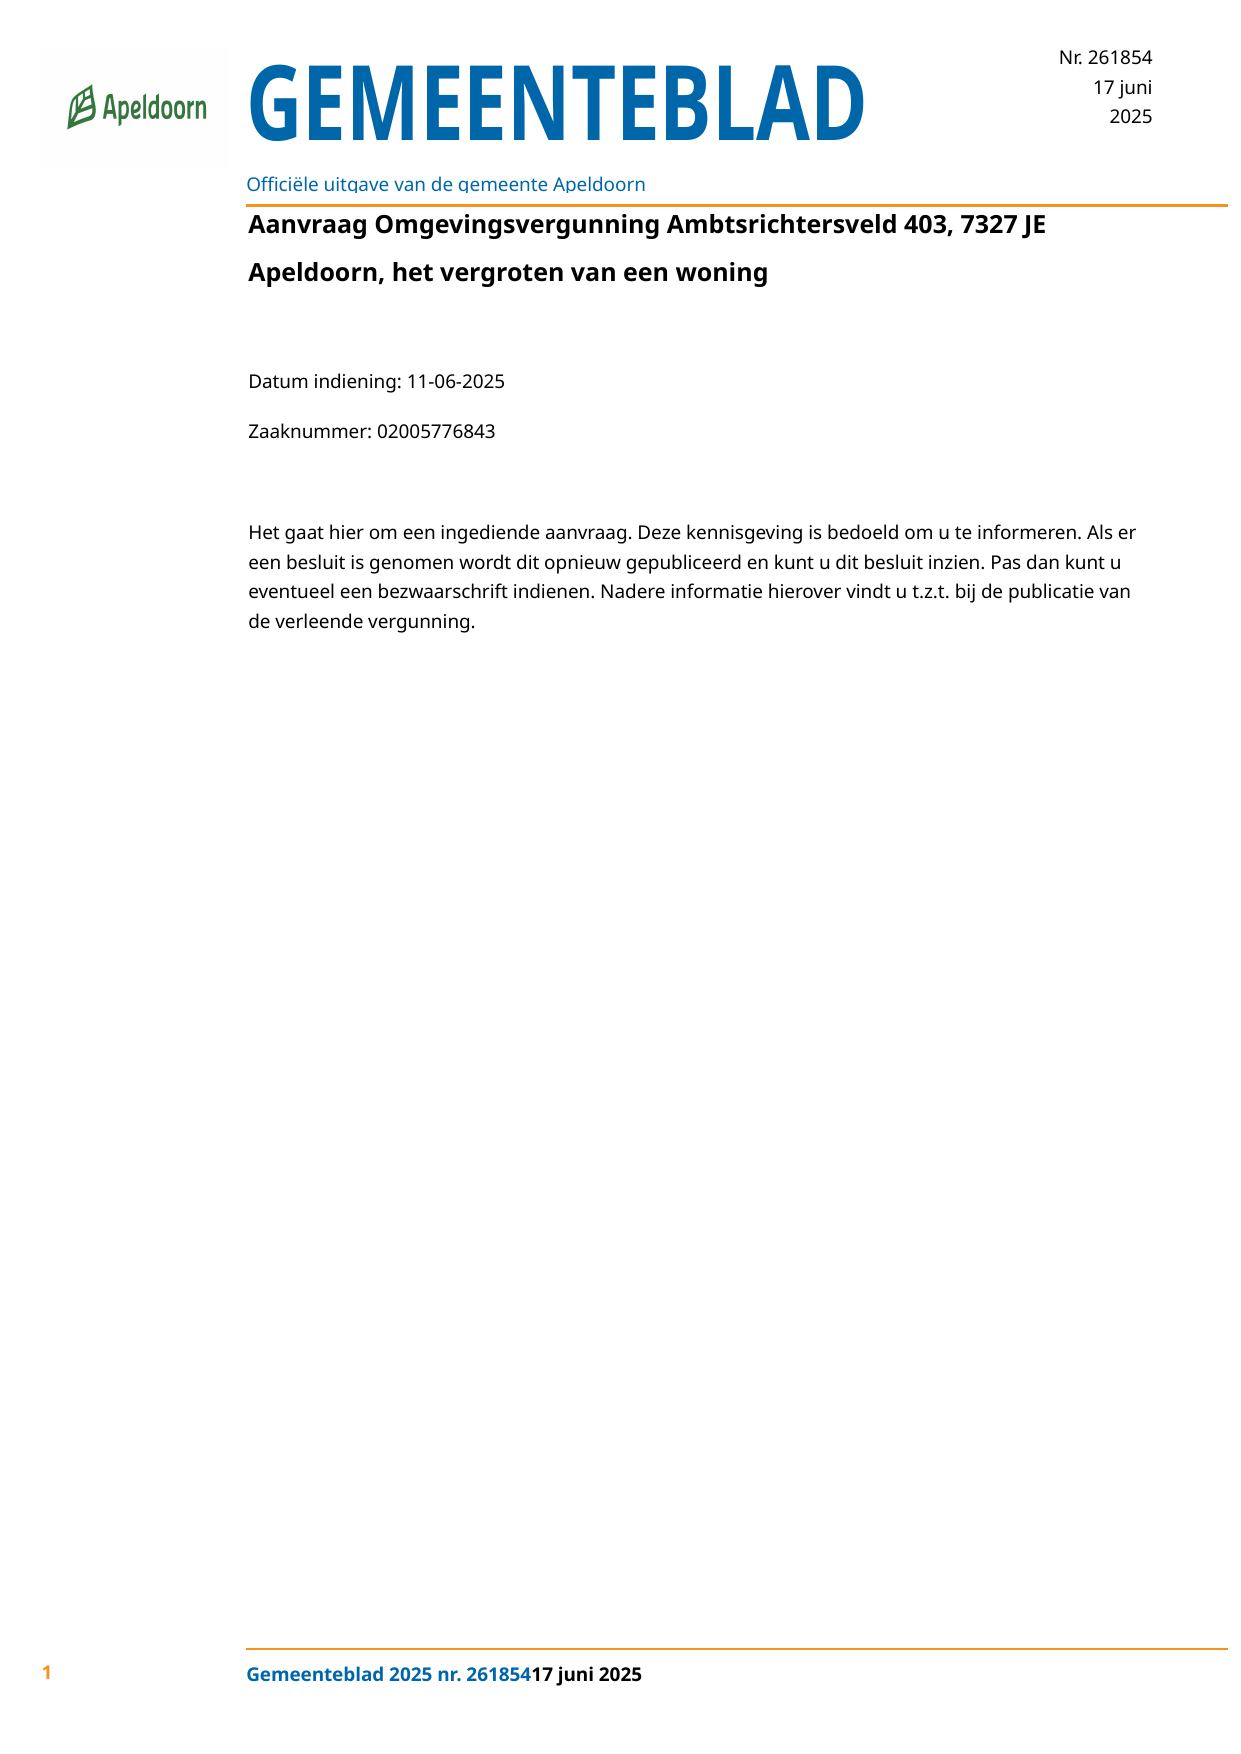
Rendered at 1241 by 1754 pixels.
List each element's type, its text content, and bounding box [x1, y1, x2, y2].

text Zaaknummer: 02005776843 [248, 419, 1152, 444]
text Aanvraag Omgevingsvergunning Ambtsrichtersveld 403, 7327 JE Apeldoorn, het vergroten van een woning [248, 207, 1152, 288]
picture [41, 47, 231, 172]
text Het gaat hier om een ingediende aanvraag. Deze kennisgeving is bedoeld om u te informeren. Als er een besluit is genomen wordt dit opnieuw gepubliceerd en kunt u dit besluit inzien. Pas dan kunt u eventueel een bezwaarschrift indienen. Nadere informatie hierover vindt u t.z.t. bij de publicatie van de verleende vergunning. [248, 519, 1152, 634]
text Datum indiening: 11-06-2025 [248, 368, 1152, 394]
